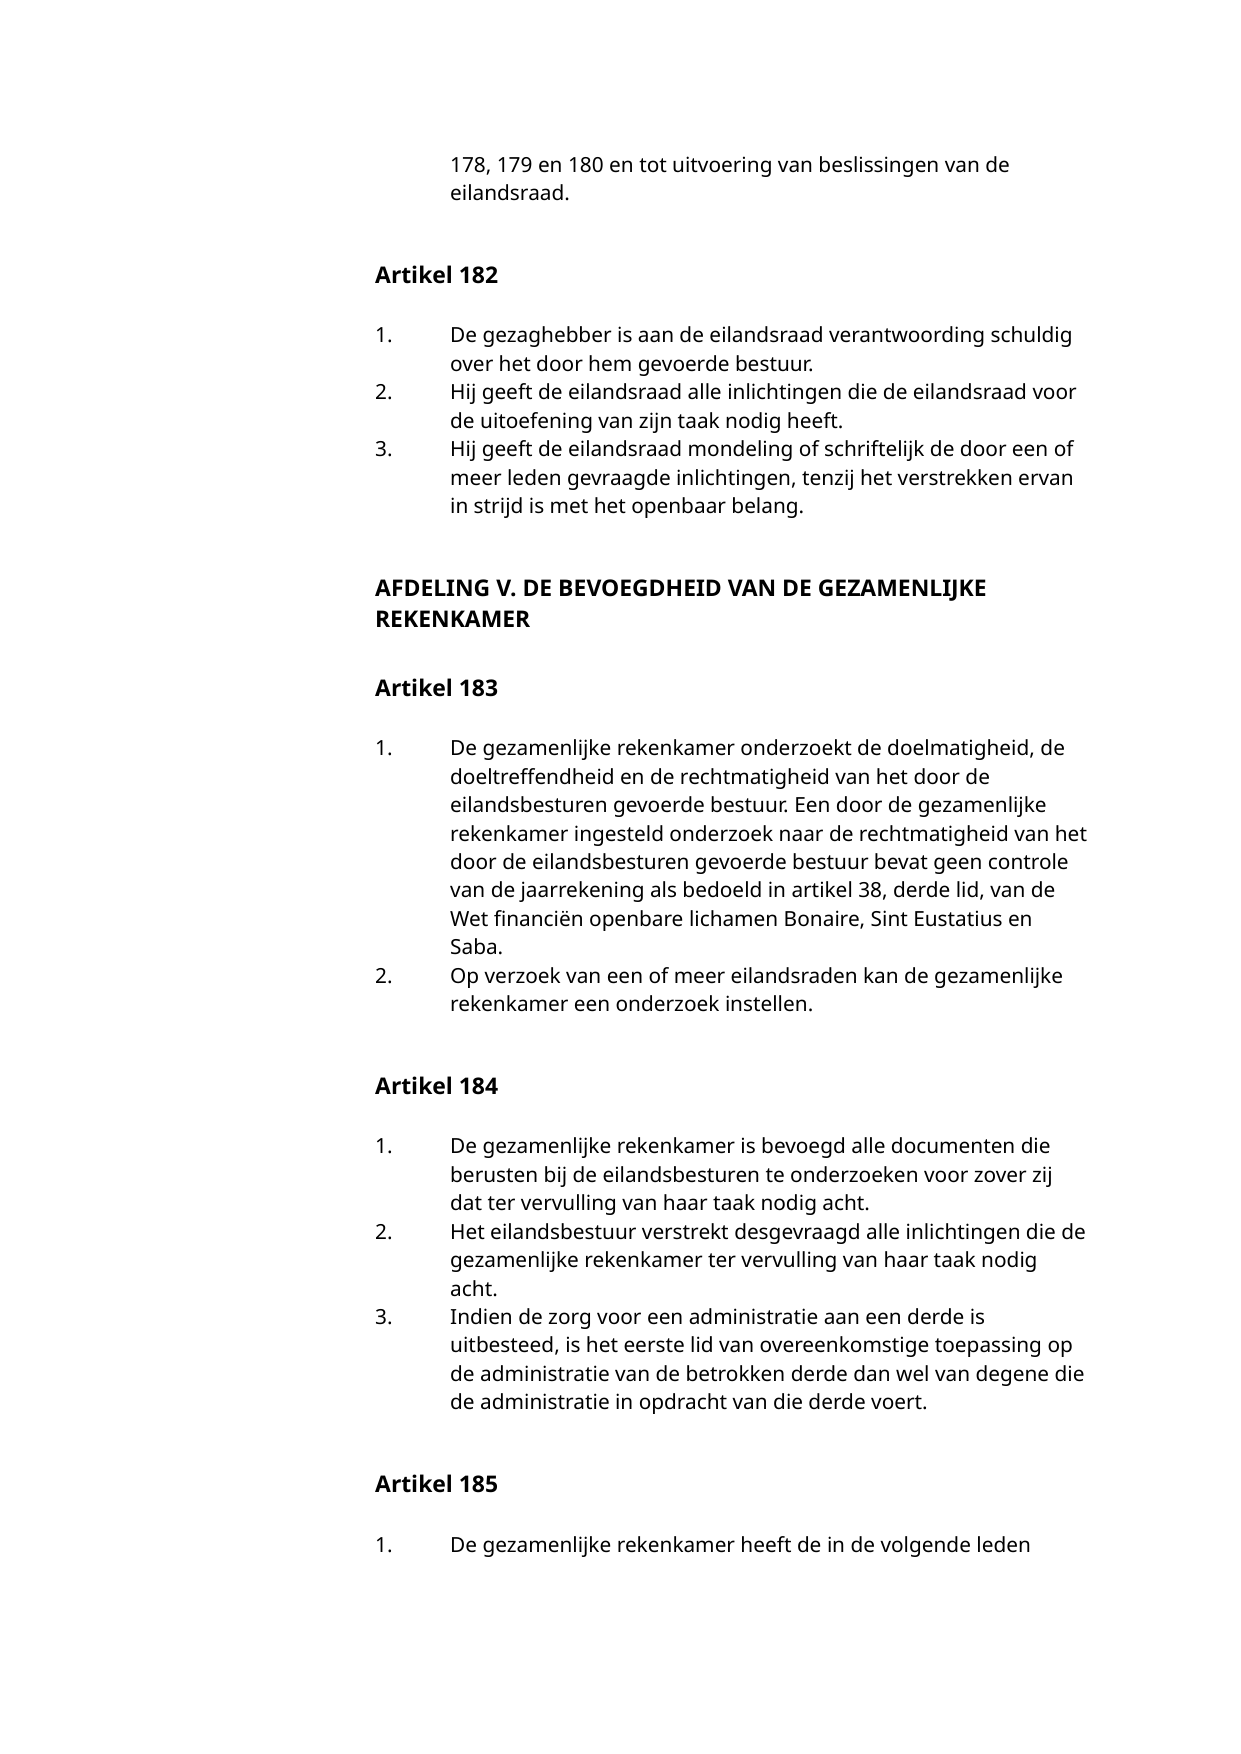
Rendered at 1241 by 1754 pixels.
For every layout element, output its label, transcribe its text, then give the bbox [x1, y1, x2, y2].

subtitle AFDELING V. DE BEVOEGDHEID VAN DE GEZAMENLIJKE REKENKAMER [375, 572, 1090, 635]
list Hij geeft de eilandsraad alle inlichtingen die de eilandsraad voor de uitoefening van zijn taak nodig heeft. [375, 377, 1090, 434]
subtitle Artikel 182 [375, 259, 1090, 291]
list De gezamenlijke rekenkamer is bevoegd alle documenten die berusten bij de eilandsbesturen te onderzoeken voor zover zij dat ter vervulling van haar taak nodig acht. [375, 1132, 1090, 1217]
list Indien de zorg voor een administratie aan een derde is uitbesteed, is het eerste lid van overeenkomstige toepassing op de administratie van de betrokken derde dan wel van degene die de administratie in opdracht van die derde voert. [375, 1302, 1090, 1416]
subtitle Artikel 183 [375, 672, 1090, 703]
list De gezamenlijke rekenkamer onderzoekt de doelmatigheid, de doeltreffendheid en de rechtmatigheid van het door de eilandsbesturen gevoerde bestuur. Een door de gezamenlijke rekenkamer ingesteld onderzoek naar de rechtmatigheid van het door de eilandsbesturen gevoerde bestuur bevat geen controle van de jaarrekening als bedoeld in artikel 38, derde lid, van de Wet financiën openbare lichamen Bonaire, Sint Eustatius en Saba. [375, 733, 1090, 961]
subtitle Artikel 184 [375, 1070, 1090, 1102]
list Op verzoek van een of meer eilandsraden kan de gezamenlijke rekenkamer een onderzoek instellen. [375, 961, 1090, 1018]
subtitle Artikel 185 [375, 1468, 1090, 1500]
list Het eilandsbestuur verstrekt desgevraagd alle inlichtingen die de gezamenlijke rekenkamer ter vervulling van haar taak nodig acht. [375, 1217, 1090, 1302]
list De gezaghebber is aan de eilandsraad verantwoording schuldig over het door hem gevoerde bestuur. [375, 321, 1090, 377]
list De gezamenlijke rekenkamer heeft de in de volgende leden [375, 1530, 1090, 1558]
list 178, 179 en 180 en tot uitvoering van beslissingen van de eilandsraad. [375, 150, 1090, 207]
list Hij geeft de eilandsraad mondeling of schriftelijk de door een of meer leden gevraagde inlichtingen, tenzij het verstrekken ervan in strijd is met het openbaar belang. [375, 434, 1090, 520]
